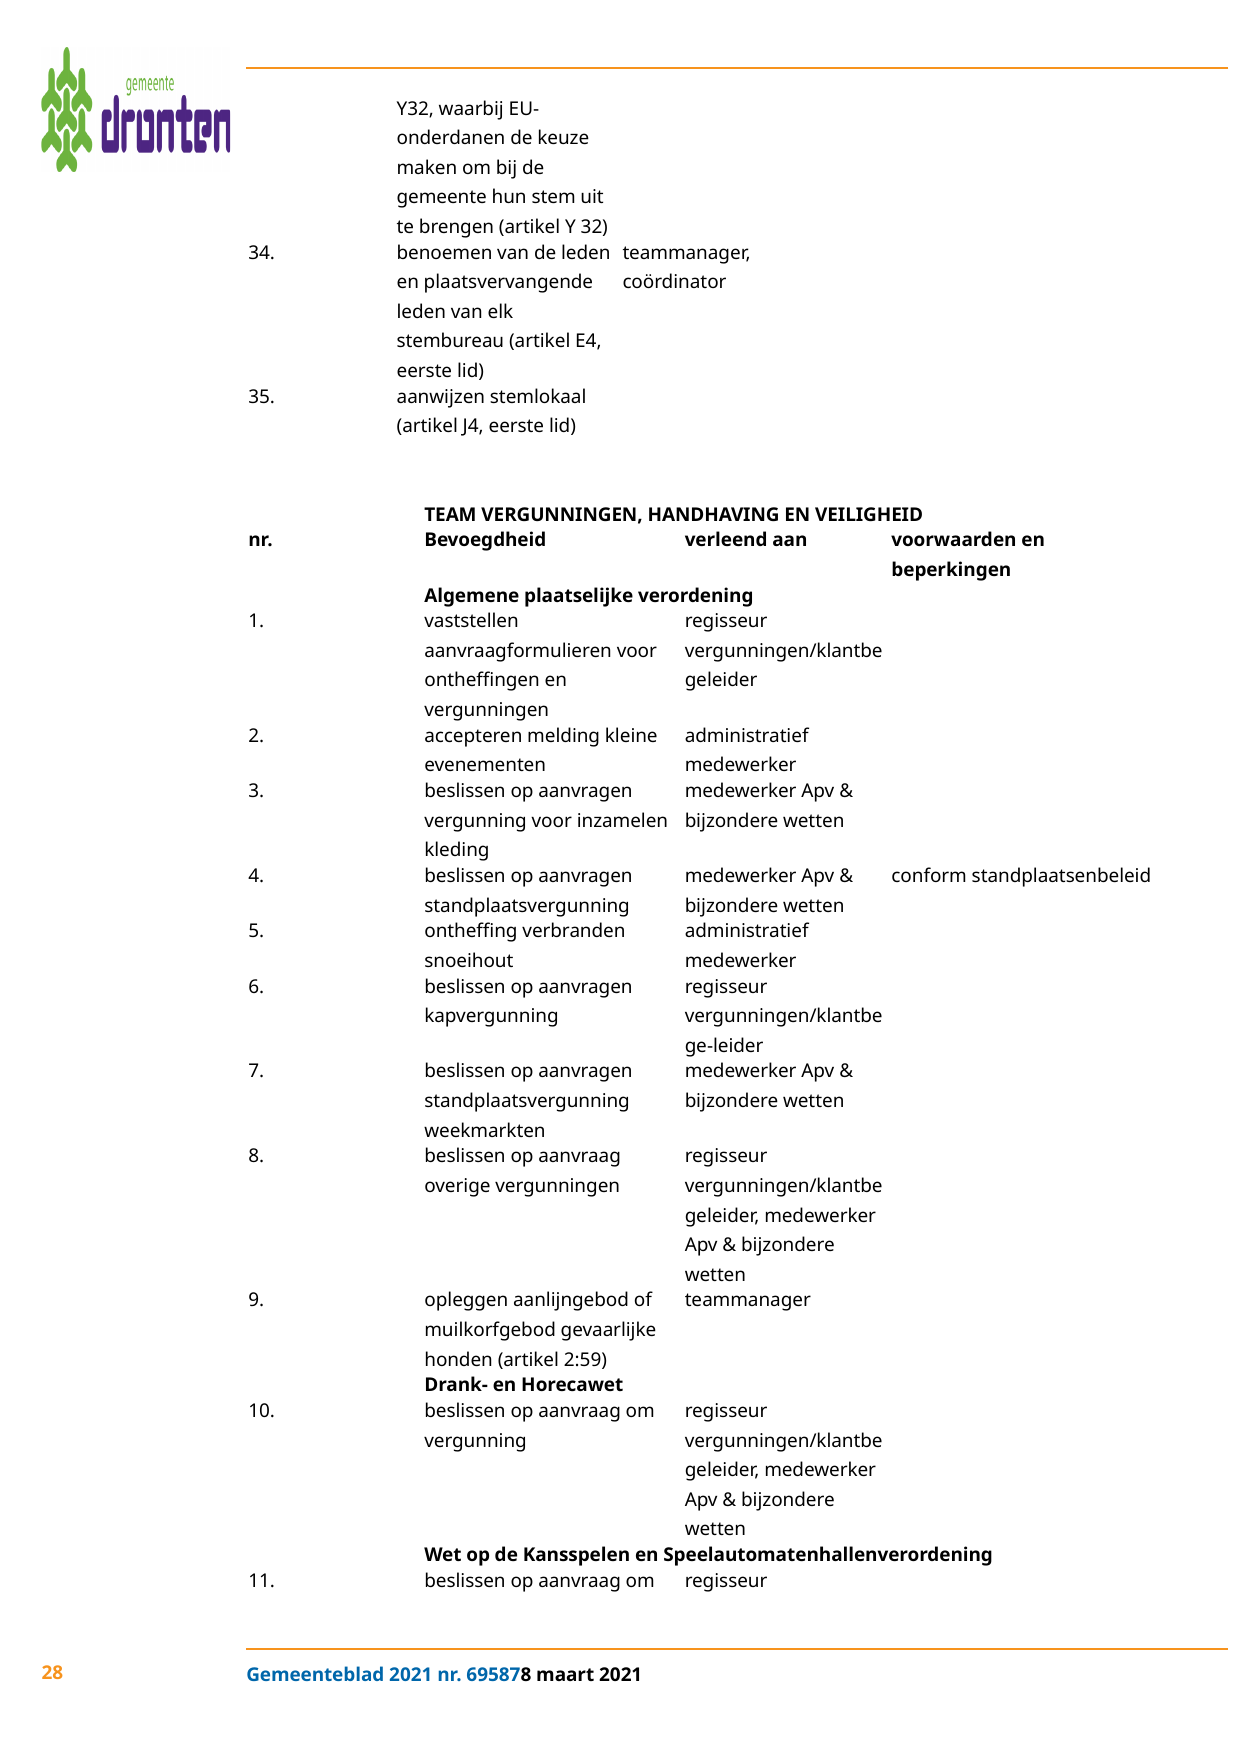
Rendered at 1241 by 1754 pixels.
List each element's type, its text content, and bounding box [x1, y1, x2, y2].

table_cell 8. [248, 1143, 424, 1287]
table_cell Drank- en Horecawet [424, 1372, 1152, 1397]
table_cell beslissen op aanvraag overige vergunningen [424, 1143, 684, 1287]
table_cell benoemen van de leden en plaatsvervangende leden van elk stembureau (artikel E4, eerste lid) [396, 239, 622, 383]
table_cell 4. [248, 862, 424, 917]
table_cell [891, 1287, 1152, 1372]
table_cell [891, 608, 1152, 722]
table_cell [790, 239, 1152, 438]
table_cell conform standplaatsenbeleid [891, 862, 1152, 917]
table_cell 1. [248, 608, 424, 722]
table_cell beslissen op aanvragen vergunning voor inzamelen kleding [424, 777, 684, 862]
table_cell [248, 582, 424, 607]
table_cell nr. [248, 526, 424, 582]
table_cell vaststellen aanvraagformulieren voor ontheffingen en vergunningen [424, 608, 684, 722]
table_cell regisseur [685, 1567, 891, 1593]
table_cell [891, 918, 1152, 973]
table_cell [891, 973, 1152, 1058]
table_cell ontheffing verbranden snoeihout [424, 918, 684, 973]
table_cell [622, 95, 790, 239]
table_cell Bevoegdheid [424, 526, 684, 582]
table_cell Algemene plaatselijke verordening [424, 582, 1152, 607]
table_cell 9. [248, 1287, 424, 1372]
table_cell beslissen op aanvraag om vergunning [424, 1397, 684, 1541]
table_cell medewerker Apv & bijzondere wetten [685, 1058, 891, 1143]
table_cell regisseur vergunningen/klantbegeleider, medewerker Apv & bijzondere wetten [685, 1397, 891, 1541]
table_cell beslissen op aanvragen standplaatsvergunning [424, 862, 684, 917]
table_cell [790, 95, 1152, 239]
table_cell [248, 95, 396, 239]
table_cell teammanager [685, 1287, 891, 1372]
table_cell [891, 722, 1152, 777]
table_cell Wet op de Kansspelen en Speelautomatenhallenverordening [424, 1541, 1152, 1567]
table_cell 10. [248, 1397, 424, 1541]
table_cell [891, 777, 1152, 862]
table_cell beslissen op aanvragen standplaatsvergunning weekmarkten [424, 1058, 684, 1143]
table_cell administratief medewerker [685, 918, 891, 973]
table_cell medewerker Apv & bijzondere wetten [685, 777, 891, 862]
table_cell regisseur vergunningen/klantbegeleider, medewerker Apv & bijzondere wetten [685, 1143, 891, 1287]
table_cell [891, 1143, 1152, 1287]
table_cell [891, 1567, 1152, 1593]
table_cell [891, 1058, 1152, 1143]
table_cell opleggen aanlijngebod of muilkorfgebod gevaarlijke honden (artikel 2:59) [424, 1287, 684, 1372]
table_cell 34. [248, 239, 396, 383]
table_cell regisseur vergunningen/klantbege-leider [685, 973, 891, 1058]
table_cell Y32, waarbij EU-onderdanen de keuze maken om bij de gemeente hun stem uit te brengen (artikel Y 32) [396, 95, 622, 239]
table_cell accepteren melding kleine evenementen [424, 722, 684, 777]
table_cell 35. [248, 383, 396, 438]
table_cell [248, 1541, 424, 1567]
table_cell [248, 1372, 424, 1397]
table_cell [891, 1397, 1152, 1541]
table_cell 2. [248, 722, 424, 777]
table_cell aanwijzen stemlokaal (artikel J4, eerste lid) [396, 383, 622, 438]
table_cell teammanager, coördinator [622, 239, 790, 438]
table_cell 7. [248, 1058, 424, 1143]
picture [41, 47, 231, 172]
table_cell beslissen op aanvragen kapvergunning [424, 973, 684, 1058]
table_cell regisseur vergunningen/klantbegeleider [685, 608, 891, 722]
table_cell verleend aan [685, 526, 891, 582]
table_cell 6. [248, 973, 424, 1058]
table_header TEAM VERGUNNINGEN, HANDHAVING EN VEILIGHEID [424, 501, 1152, 526]
table_header [248, 501, 424, 526]
table_cell 3. [248, 777, 424, 862]
table_cell administratief medewerker [685, 722, 891, 777]
table_cell medewerker Apv & bijzondere wetten [685, 862, 891, 917]
table_cell voorwaarden en beperkingen [891, 526, 1152, 582]
table_cell 11. [248, 1567, 424, 1593]
table_cell beslissen op aanvraag om [424, 1567, 684, 1593]
table_cell 5. [248, 918, 424, 973]
